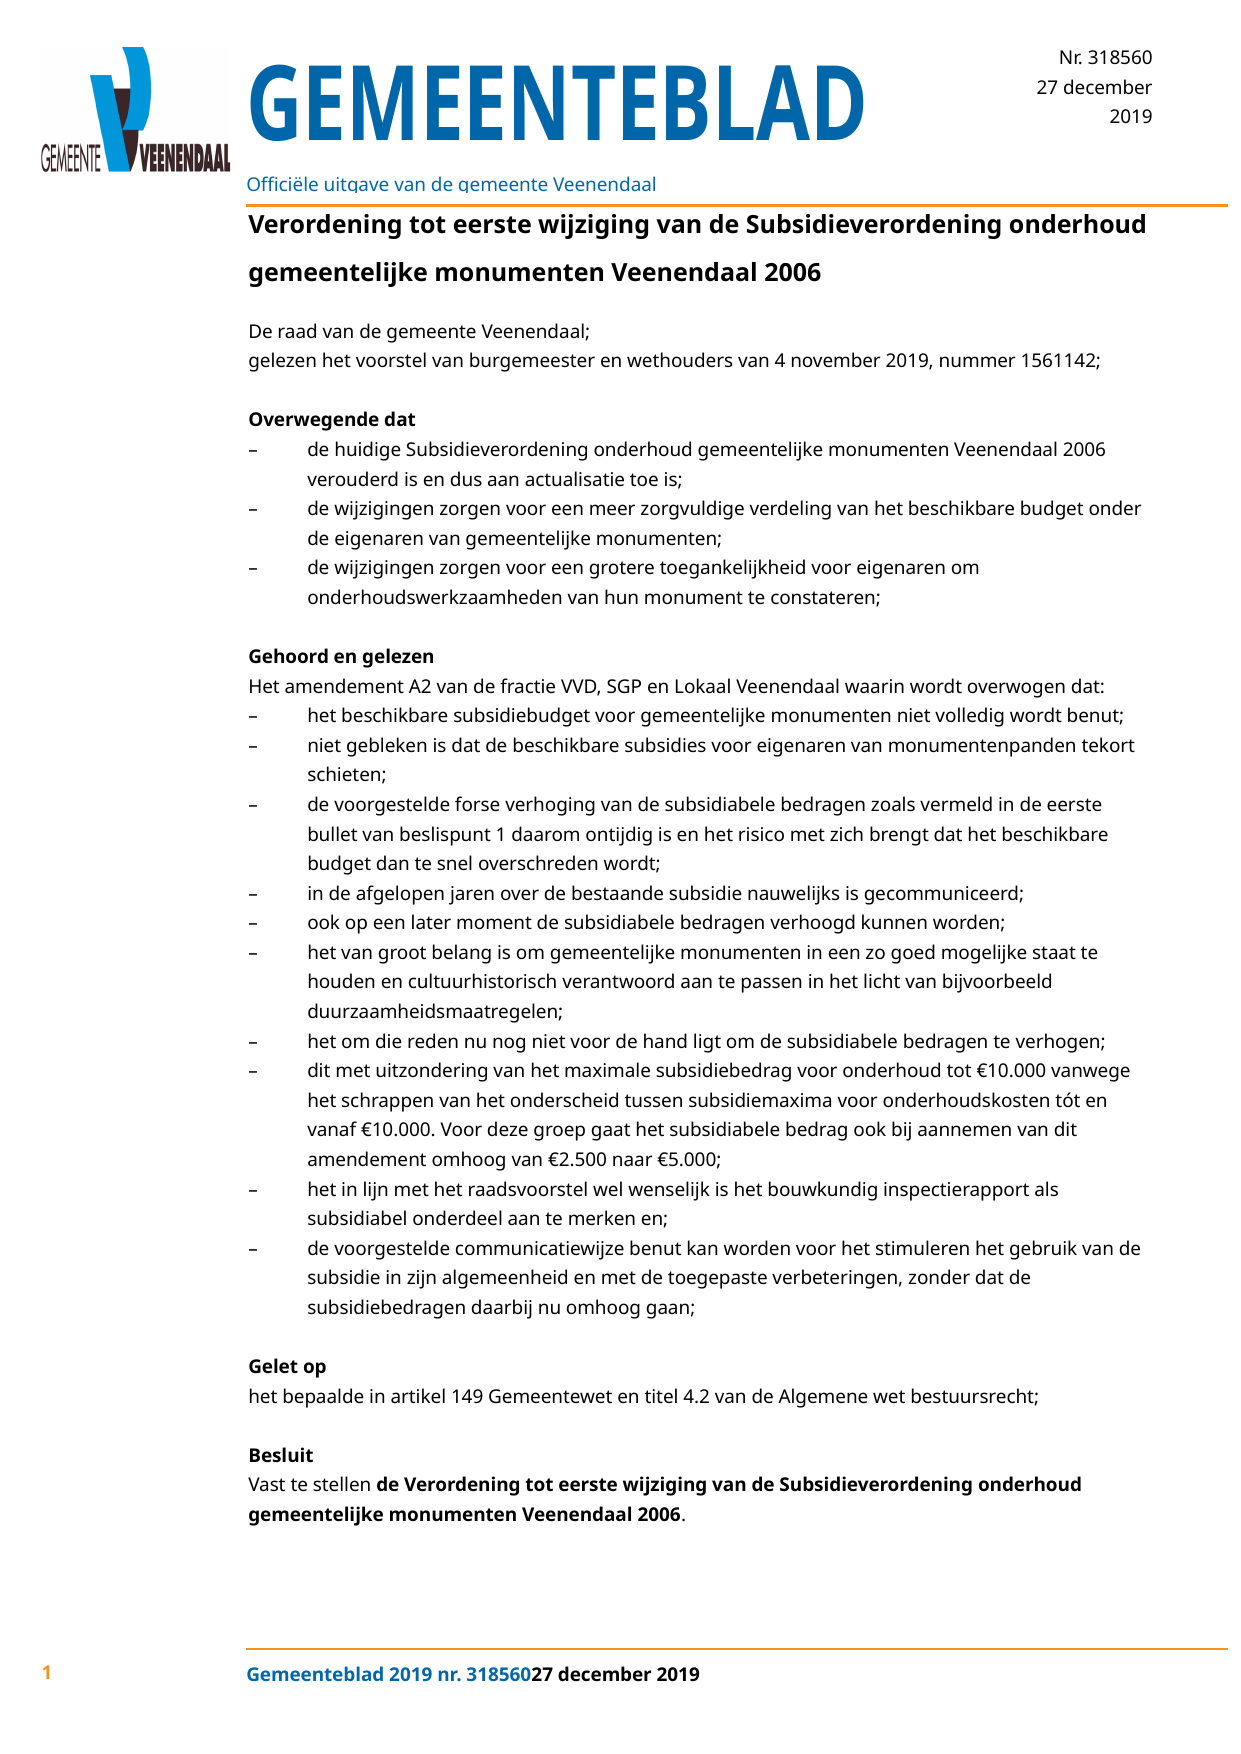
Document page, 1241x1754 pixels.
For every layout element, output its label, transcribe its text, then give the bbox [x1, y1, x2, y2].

text Gehoord en gelezen [248, 643, 1152, 669]
text De raad van de gemeente Veenendaal; [248, 318, 1152, 344]
list de wijzigingen zorgen voor een grotere toegankelijkheid voor eigenaren om onderhoudswerkzaamheden van hun monument te constateren; [248, 554, 1152, 610]
text Verordening tot eerste wijziging van de Subsidieverordening onderhoud gemeentelijke monumenten Veenendaal 2006 [248, 207, 1152, 288]
list het om die reden nu nog niet voor de hand ligt om de subsidiabele bedragen te verhogen; [248, 1028, 1152, 1054]
text het bepaalde in artikel 149 Gemeentewet en titel 4.2 van de Algemene wet bestuursrecht; [248, 1383, 1152, 1409]
list het van groot belang is om gemeentelijke monumenten in een zo goed mogelijke staat te houden en cultuurhistorisch verantwoord aan te passen in het licht van bijvoorbeeld duurzaamheidsmaatregelen; [248, 939, 1152, 1024]
list dit met uitzondering van het maximale subsidiebedrag voor onderhoud tot €10.000 vanwege het schrappen van het onderscheid tussen subsidiemaxima voor onderhoudskosten tót en vanaf €10.000. Voor deze groep gaat het subsidiabele bedrag ook bij aannemen van dit amendement omhoog van €2.500 naar €5.000; [248, 1057, 1152, 1172]
picture [123, 47, 231, 172]
list het beschikbare subsidiebudget voor gemeentelijke monumenten niet volledig wordt benut; [248, 702, 1152, 728]
list de voorgestelde forse verhoging van de subsidiabele bedragen zoals vermeld in de eerste bullet van beslispunt 1 daarom ontijdig is en het risico met zich brengt dat het beschikbare budget dan te snel overschreden wordt; [248, 791, 1152, 876]
text Gelet op [248, 1353, 1152, 1379]
list de huidige Subsidieverordening onderhoud gemeentelijke monumenten Veenendaal 2006 verouderd is en dus aan actualisatie toe is; [248, 436, 1152, 492]
picture [41, 47, 130, 172]
list in de afgelopen jaren over de bestaande subsidie nauwelijks is gecommuniceerd; [248, 880, 1152, 906]
list de wijzigingen zorgen voor een meer zorgvuldige verdeling van het beschikbare budget onder de eigenaren van gemeentelijke monumenten; [248, 495, 1152, 551]
list het in lijn met het raadsvoorstel wel wenselijk is het bouwkundig inspectierapport als subsidiabel onderdeel aan te merken en; [248, 1176, 1152, 1231]
text gelezen het voorstel van burgemeester en wethouders van 4 november 2019, nummer 1561142; [248, 347, 1152, 373]
text Overwegende dat [248, 407, 1152, 432]
list de voorgestelde communicatiewijze benut kan worden voor het stimuleren het gebruik van de subsidie in zijn algemeenheid en met de toegepaste verbeteringen, zonder dat de subsidiebedragen daarbij nu omhoog gaan; [248, 1235, 1152, 1320]
list niet gebleken is dat de beschikbare subsidies voor eigenaren van monumentenpanden tekort schieten; [248, 732, 1152, 787]
text Vast te stellen de Verordening tot eerste wijziging van de Subsidieverordening onderhoud gemeentelijke monumenten Veenendaal 2006. [248, 1472, 1152, 1527]
text Besluit [248, 1442, 1152, 1468]
text Het amendement A2 van de fractie VVD, SGP en Lokaal Veenendaal waarin wordt overwogen dat: [248, 673, 1152, 699]
list ook op een later moment de subsidiabele bedragen verhoogd kunnen worden; [248, 909, 1152, 935]
